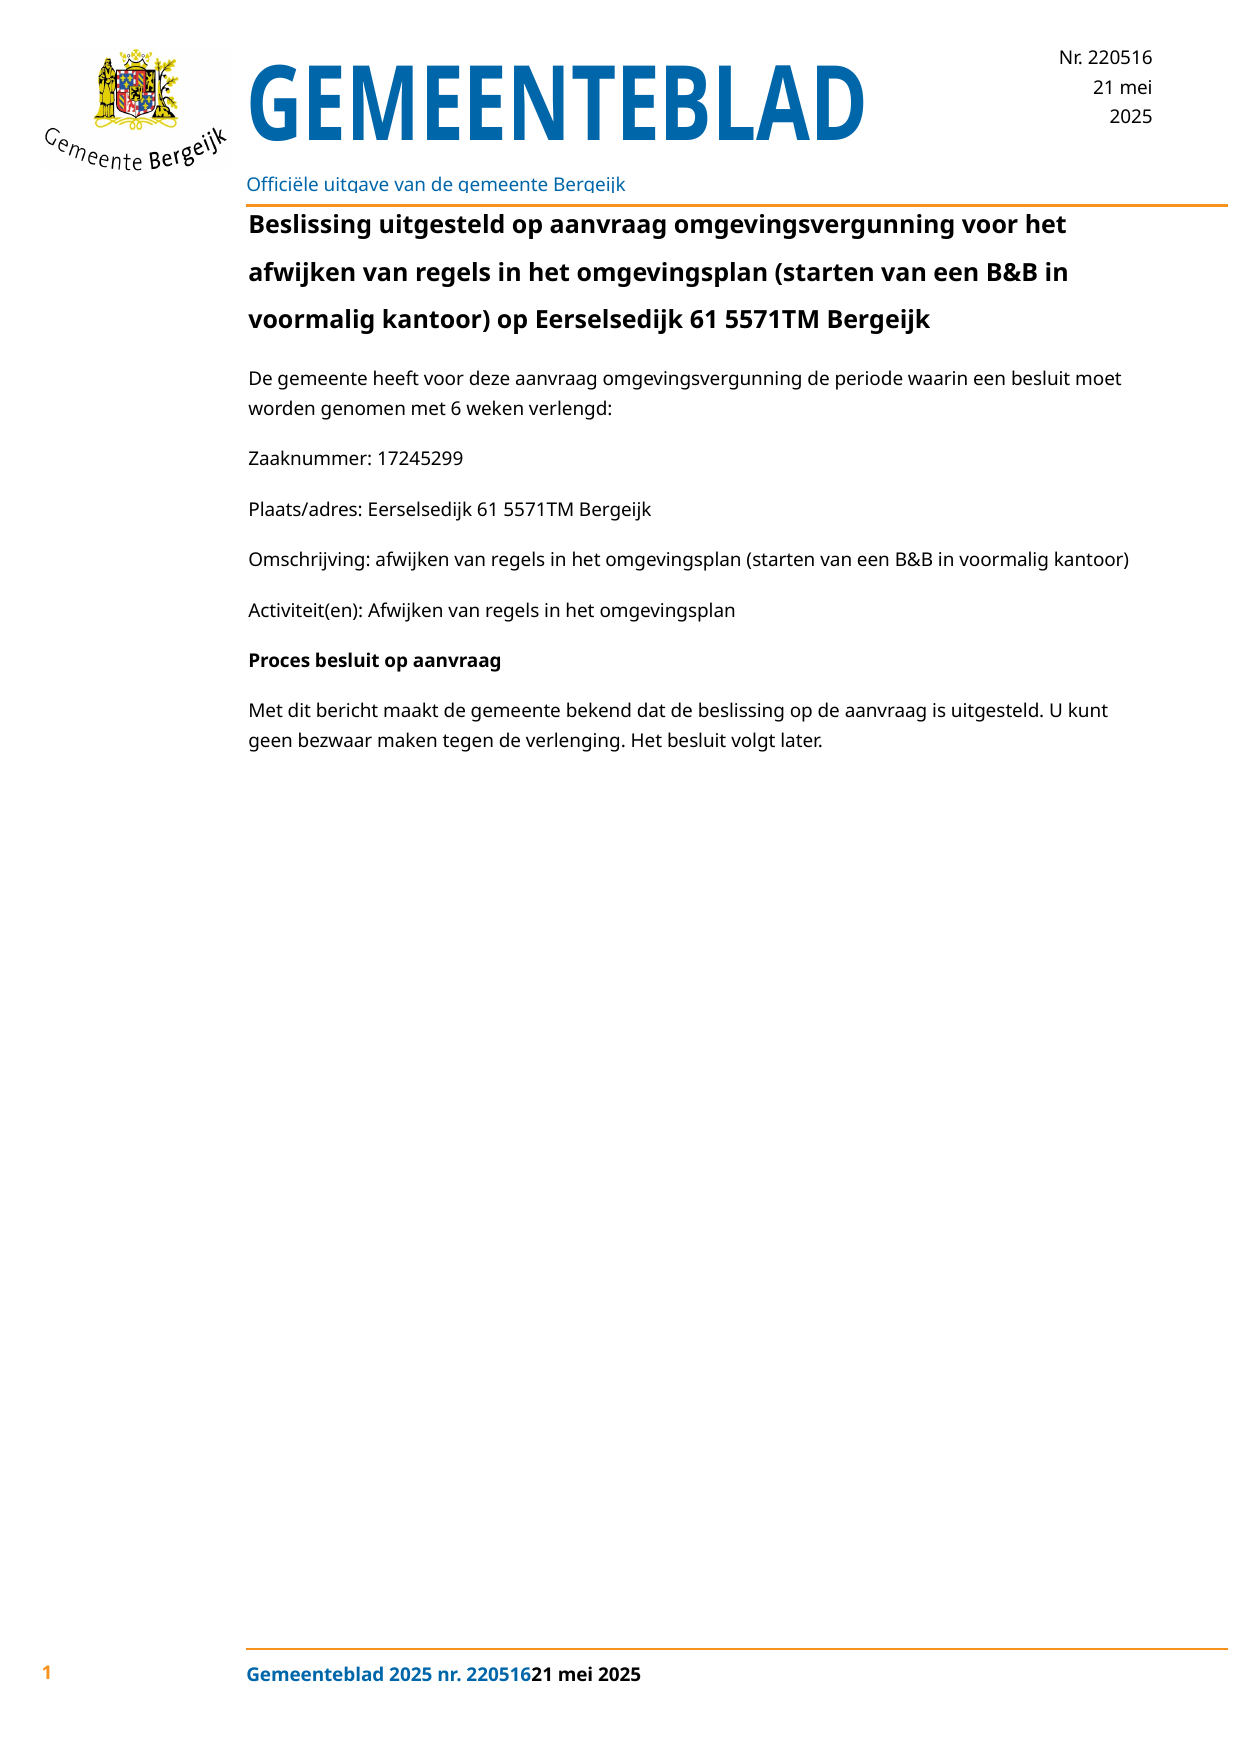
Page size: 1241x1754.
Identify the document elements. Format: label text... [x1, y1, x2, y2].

text Beslissing uitgesteld op aanvraag omgevingsvergunning voor het afwijken van regels in het omgevingsplan (starten van een B&B in voormalig kantoor) op Eerselsedijk 61 5571TM Bergeijk [248, 207, 1152, 336]
picture [41, 47, 231, 172]
text De gemeente heeft voor deze aanvraag omgevingsvergunning de periode waarin een besluit moet worden genomen met 6 weken verlengd: [248, 366, 1152, 421]
text Met dit bericht maakt de gemeente bekend dat de beslissing op de aanvraag is uitgesteld. U kunt geen bezwaar maken tegen de verlenging. Het besluit volgt later. [248, 698, 1152, 753]
text Zaaknummer: 17245299 [248, 446, 1152, 471]
text Proces besluit op aanvraag [248, 647, 1152, 673]
text Omschrijving: afwijken van regels in het omgevingsplan (starten van een B&B in voormalig kantoor) [248, 546, 1152, 572]
text Activiteit(en): Afwijken van regels in het omgevingsplan [248, 597, 1152, 622]
text Plaats/adres: Eerselsedijk 61 5571TM Bergeijk [248, 496, 1152, 522]
